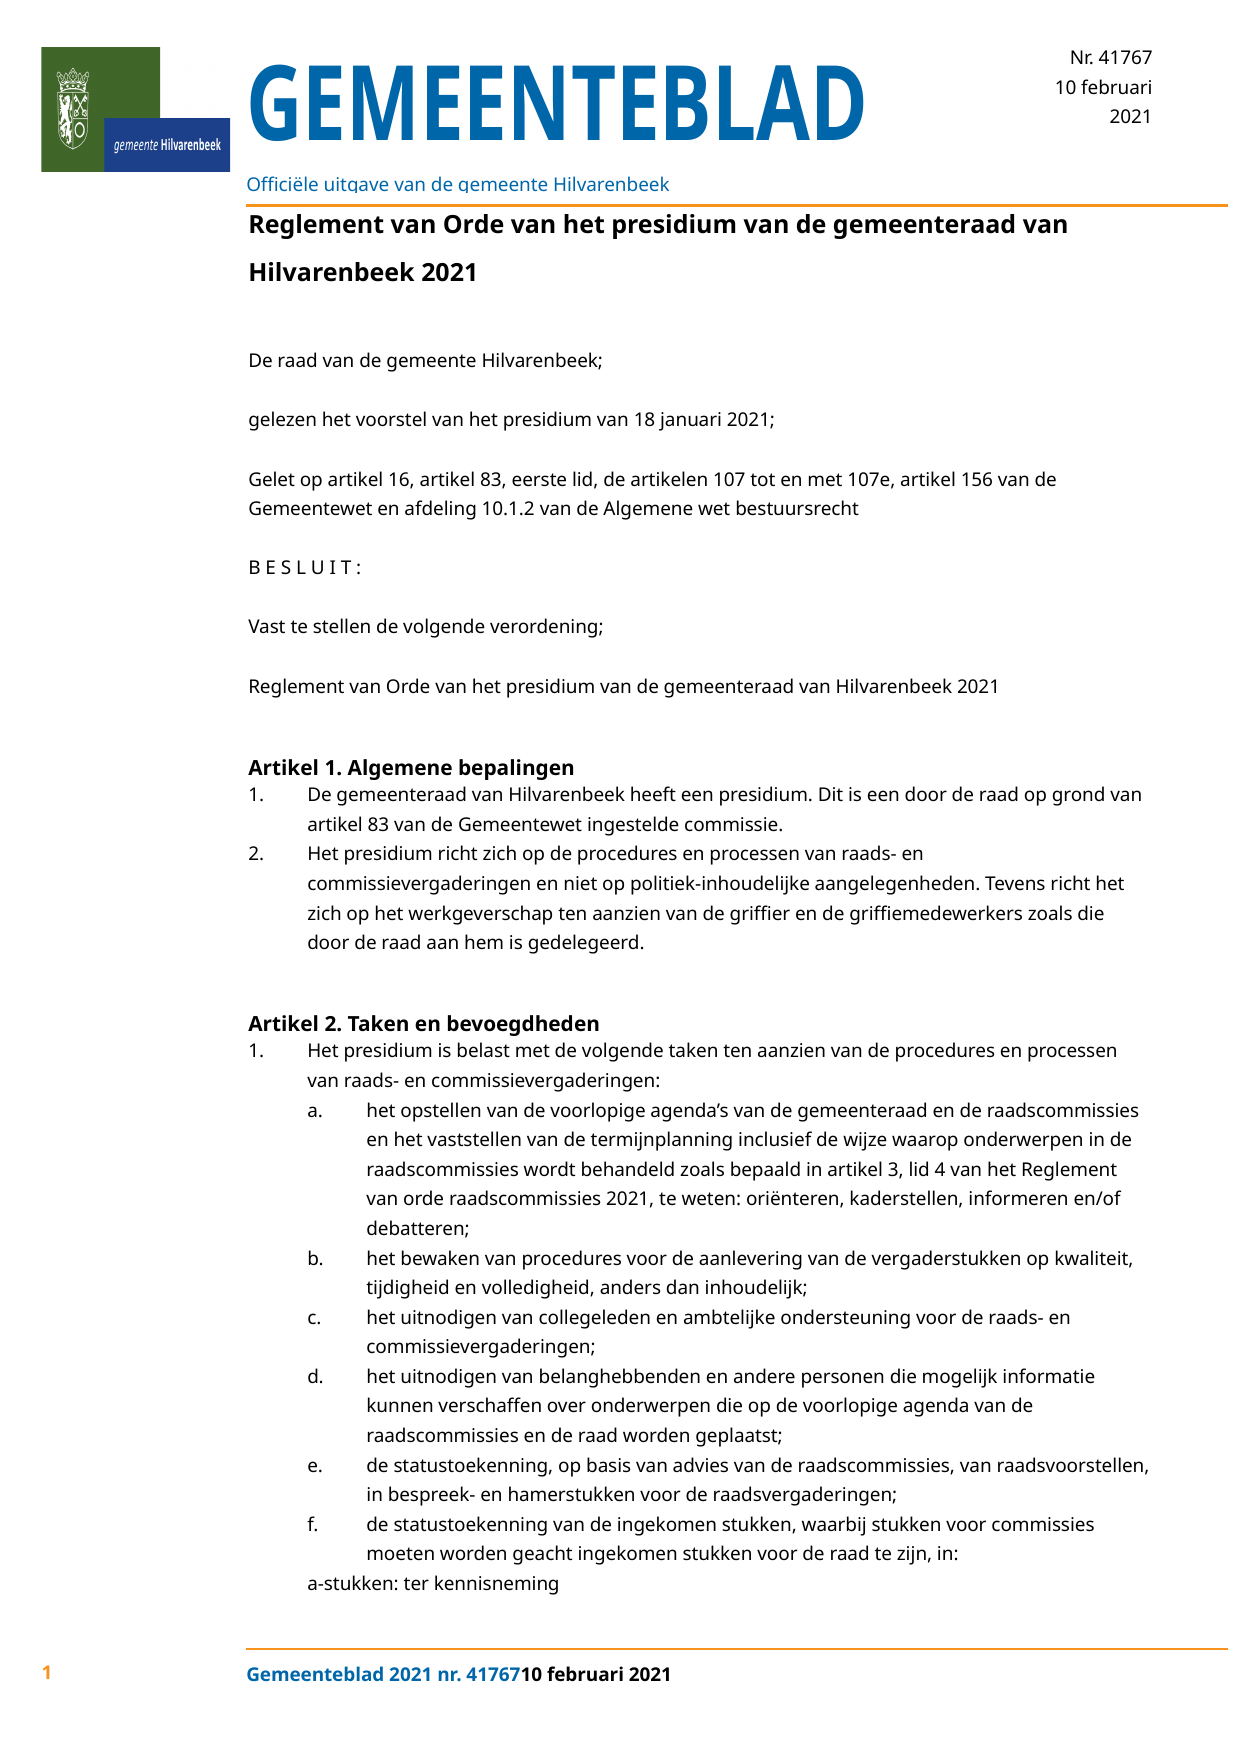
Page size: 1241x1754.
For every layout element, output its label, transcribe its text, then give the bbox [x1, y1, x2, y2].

text Reglement van Orde van het presidium van de gemeenteraad van Hilvarenbeek 2021 [248, 673, 1152, 699]
text B E S L U I T : [248, 554, 1152, 580]
list Het presidium richt zich op de procedures en processen van raads- en commissievergaderingen en niet op politiek-inhoudelijke aangelegenheden. Tevens richt het zich op het werkgeverschap ten aanzien van de griffier en de griffiemedewerkers zoals die door de raad aan hem is gedelegeerd. [248, 841, 1152, 955]
text Artikel 1. Algemene bepalingen [248, 753, 1152, 781]
text Vast te stellen de volgende verordening; [248, 614, 1152, 639]
text Reglement van Orde van het presidium van de gemeenteraad van Hilvarenbeek 2021 [248, 207, 1152, 288]
list het opstellen van de voorlopige agenda’s van de gemeenteraad en de raadscommissies en het vaststellen van de termijnplanning inclusief de wijze waarop onderwerpen in de raadscommissies wordt behandeld zoals bepaald in artikel 3, lid 4 van het Reglement van orde raadscommissies 2021, te weten: oriënteren, kaderstellen, informeren en/of debatteren; [307, 1097, 1152, 1241]
list De gemeenteraad van Hilvarenbeek heeft een presidium. Dit is een door de raad op grond van artikel 83 van de Gemeentewet ingestelde commissie. [248, 781, 1152, 837]
text Artikel 2. Taken en bevoegdheden [248, 1009, 1152, 1038]
list Het presidium is belast met de volgende taken ten aanzien van de procedures en processen van raads- en commissievergaderingen: [248, 1038, 1152, 1093]
list het uitnodigen van belanghebbenden en andere personen die mogelijk informatie kunnen verschaffen over onderwerpen die op de voorlopige agenda van de raadscommissies en de raad worden geplaatst; [307, 1363, 1152, 1448]
list het uitnodigen van collegeleden en ambtelijke ondersteuning voor de raads- en commissievergaderingen; [307, 1304, 1152, 1359]
text gelezen het voorstel van het presidium van 18 januari 2021; [248, 407, 1152, 432]
list de statustoekenning van de ingekomen stukken, waarbij stukken voor commissies moeten worden geacht ingekomen stukken voor de raad te zijn, in: [307, 1511, 1152, 1566]
text Gelet op artikel 16, artikel 83, eerste lid, de artikelen 107 tot en met 107e, artikel 156 van de Gemeentewet en afdeling 10.1.2 van de Algemene wet bestuursrecht [248, 466, 1152, 521]
picture [41, 47, 231, 172]
list de statustoekenning, op basis van advies van de raadscommissies, van raadsvoorstellen, in bespreek- en hamerstukken voor de raadsvergaderingen; [307, 1452, 1152, 1507]
text De raad van de gemeente Hilvarenbeek; [248, 347, 1152, 373]
list het bewaken van procedures voor de aanlevering van de vergaderstukken op kwaliteit, tijdigheid en volledigheid, anders dan inhoudelijk; [307, 1245, 1152, 1300]
list a-stukken: ter kennisneming [248, 1570, 1152, 1596]
